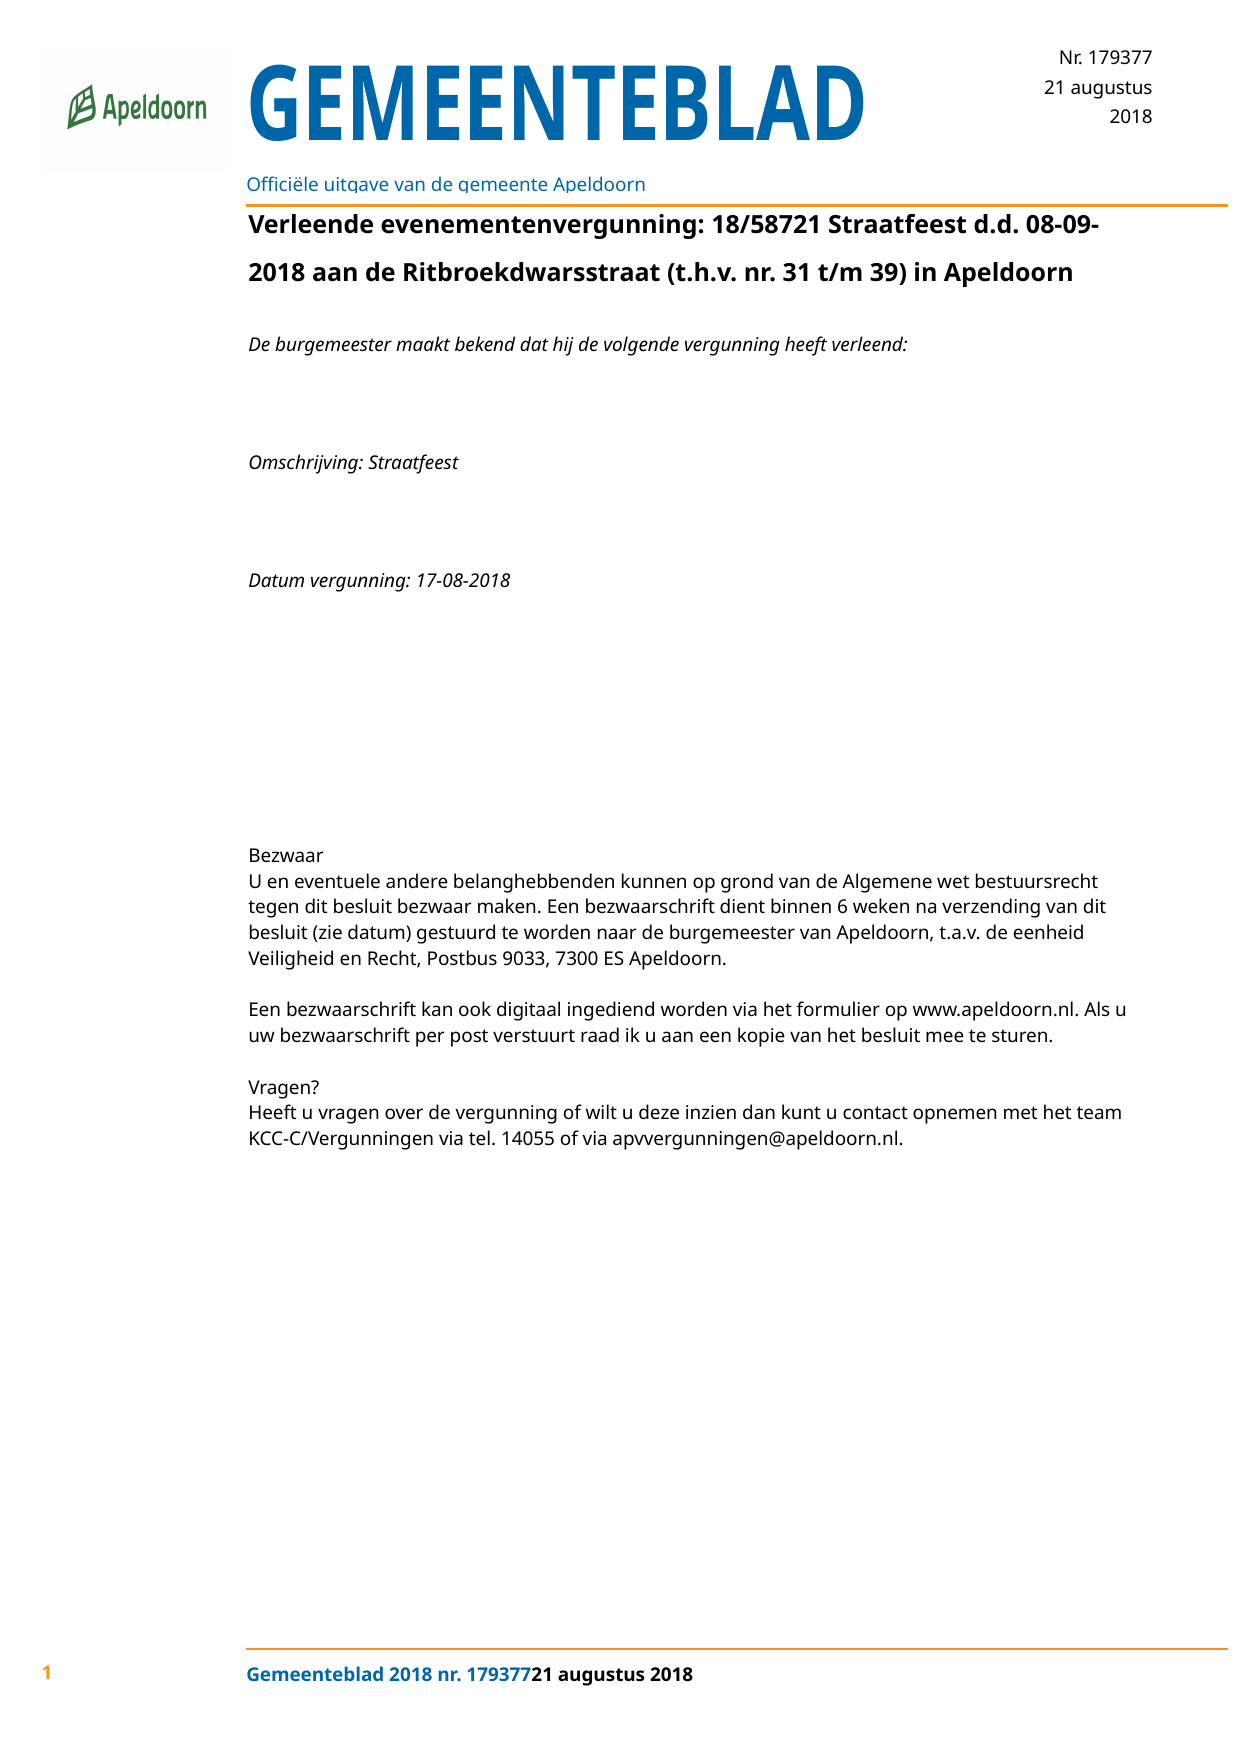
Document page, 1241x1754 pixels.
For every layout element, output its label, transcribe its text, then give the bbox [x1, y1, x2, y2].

text Verleende evenementenvergunning: 18/58721 Straatfeest d.d. 08-09-2018 aan de Ritbroekdwarsstraat (t.h.v. nr. 31 t/m 39) in Apeldoorn [248, 207, 1152, 288]
text Datum vergunning: 17-08-2018 [248, 567, 1152, 593]
text Vragen? [248, 1074, 1152, 1099]
text Heeft u vragen over de vergunning of wilt u deze inzien dan kunt u contact opnemen met het team KCC-C/Vergunningen via tel. 14055 of via apvvergunningen@apeldoorn.nl. [248, 1099, 1152, 1151]
text De burgemeester maakt bekend dat hij de volgende vergunning heeft verleend: [248, 331, 1152, 357]
text Bezwaar [248, 842, 1152, 868]
text Omschrijving: Straatfeest [248, 449, 1152, 475]
text Een bezwaarschrift kan ook digitaal ingediend worden via het formulier op www.apeldoorn.nl. Als u uw bezwaarschrift per post verstuurt raad ik u aan een kopie van het besluit mee te sturen. [248, 997, 1152, 1048]
text U en eventuele andere belanghebbenden kunnen op grond van de Algemene wet bestuursrecht tegen dit besluit bezwaar maken. Een bezwaarschrift dient binnen 6 weken na verzending van dit besluit (zie datum) gestuurd te worden naar de burgemeester van Apeldoorn, t.a.v. de eenheid Veiligheid en Recht, Postbus 9033, 7300 ES Apeldoorn. [248, 868, 1152, 971]
picture [41, 47, 231, 172]
